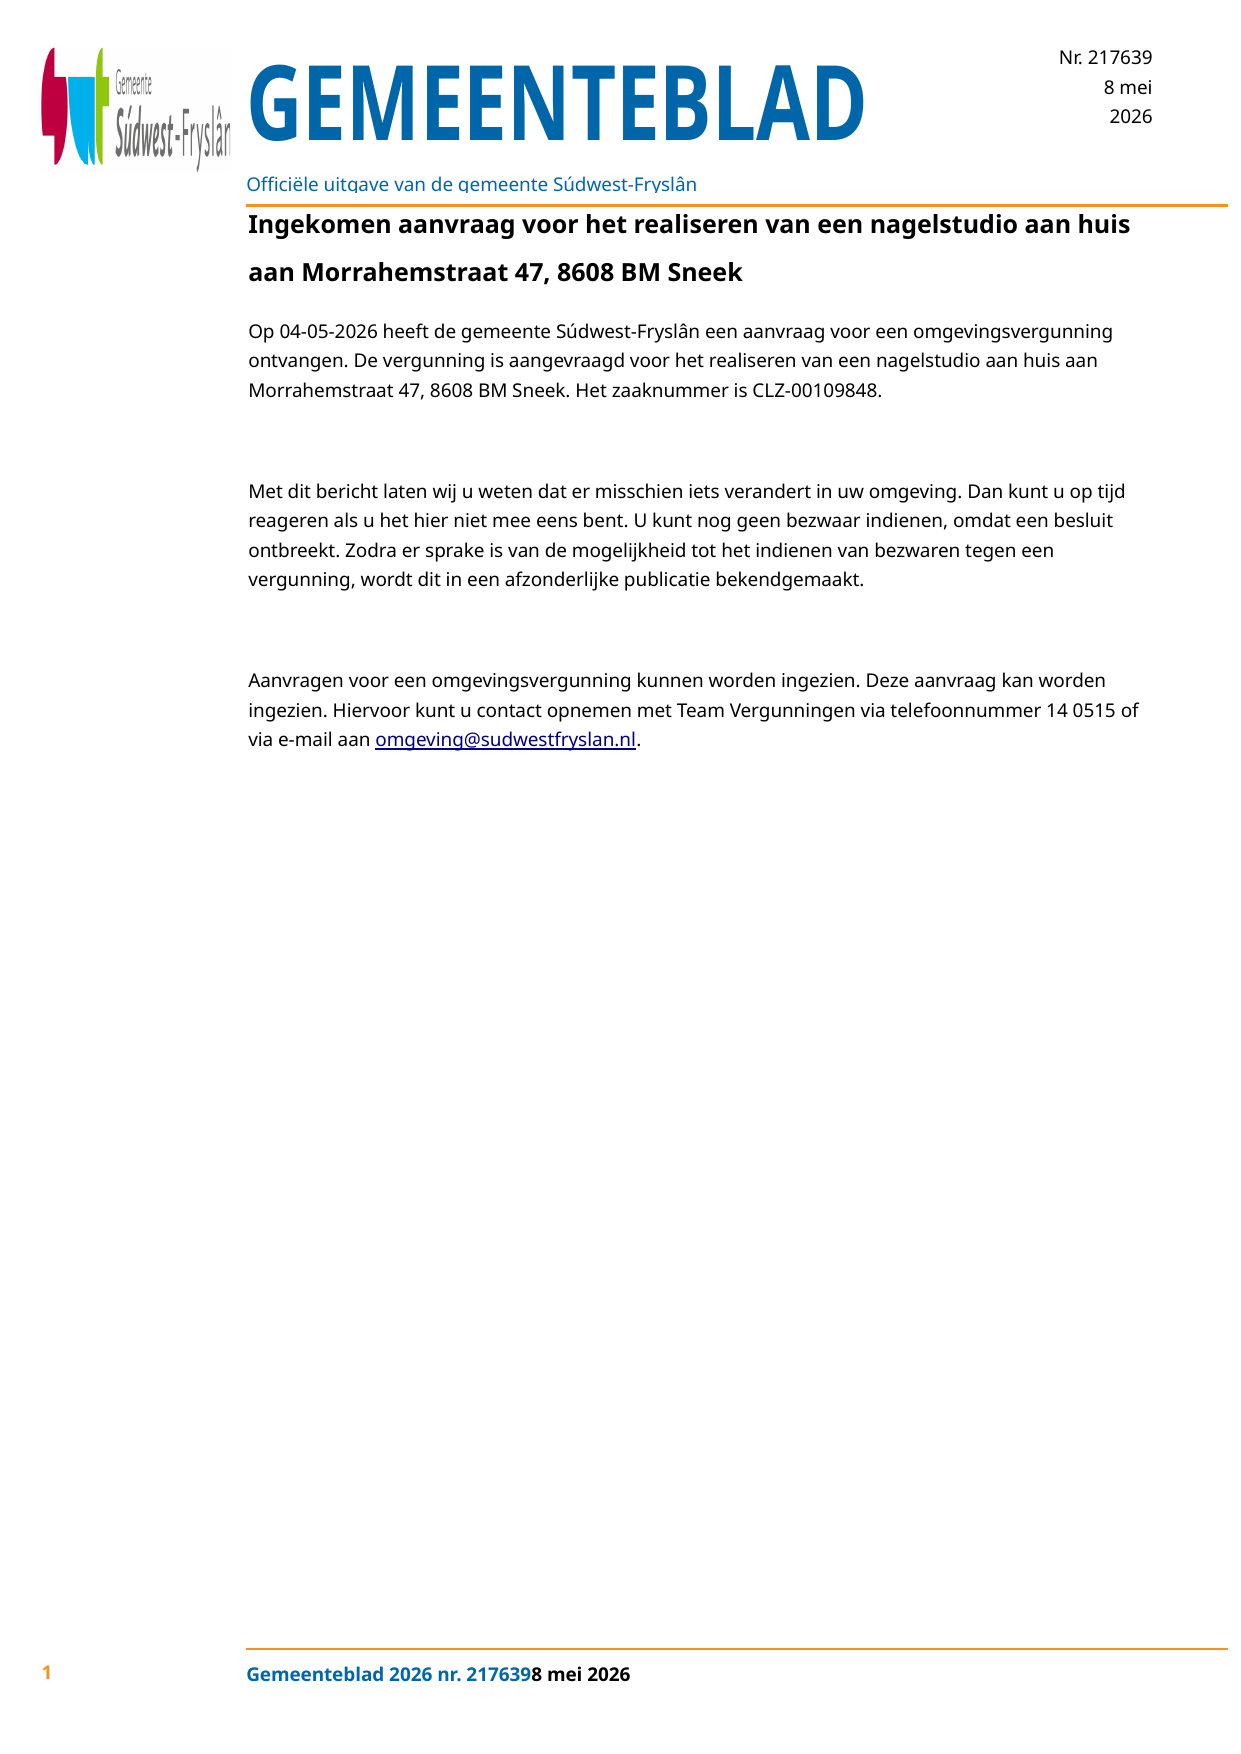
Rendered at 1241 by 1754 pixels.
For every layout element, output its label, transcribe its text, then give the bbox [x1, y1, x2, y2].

text Aanvragen voor een omgevingsvergunning kunnen worden ingezien. Deze aanvraag kan worden ingezien. Hiervoor kunt u contact opnemen met Team Vergunningen via telefoonnummer 14 0515 of via e-mail aan omgeving@sudwestfryslan.nl. [248, 667, 1152, 752]
picture [41, 47, 231, 172]
text Ingekomen aanvraag voor het realiseren van een nagelstudio aan huis aan Morrahemstraat 47, 8608 BM Sneek [248, 207, 1152, 288]
text Met dit bericht laten wij u weten dat er misschien iets verandert in uw omgeving. Dan kunt u op tijd reageren als u het hier niet mee eens bent. U kunt nog geen bezwaar indienen, omdat een besluit ontbreekt. Zodra er sprake is van de mogelijkheid tot het indienen van bezwaren tegen een vergunning, wordt dit in een afzonderlijke publicatie bekendgemaakt. [248, 478, 1152, 592]
text Op 04-05-2026 heeft de gemeente Súdwest-Fryslân een aanvraag voor een omgevingsvergunning ontvangen. De vergunning is aangevraagd voor het realiseren van een nagelstudio aan huis aan Morrahemstraat 47, 8608 BM Sneek. Het zaaknummer is CLZ-00109848. [248, 318, 1152, 403]
